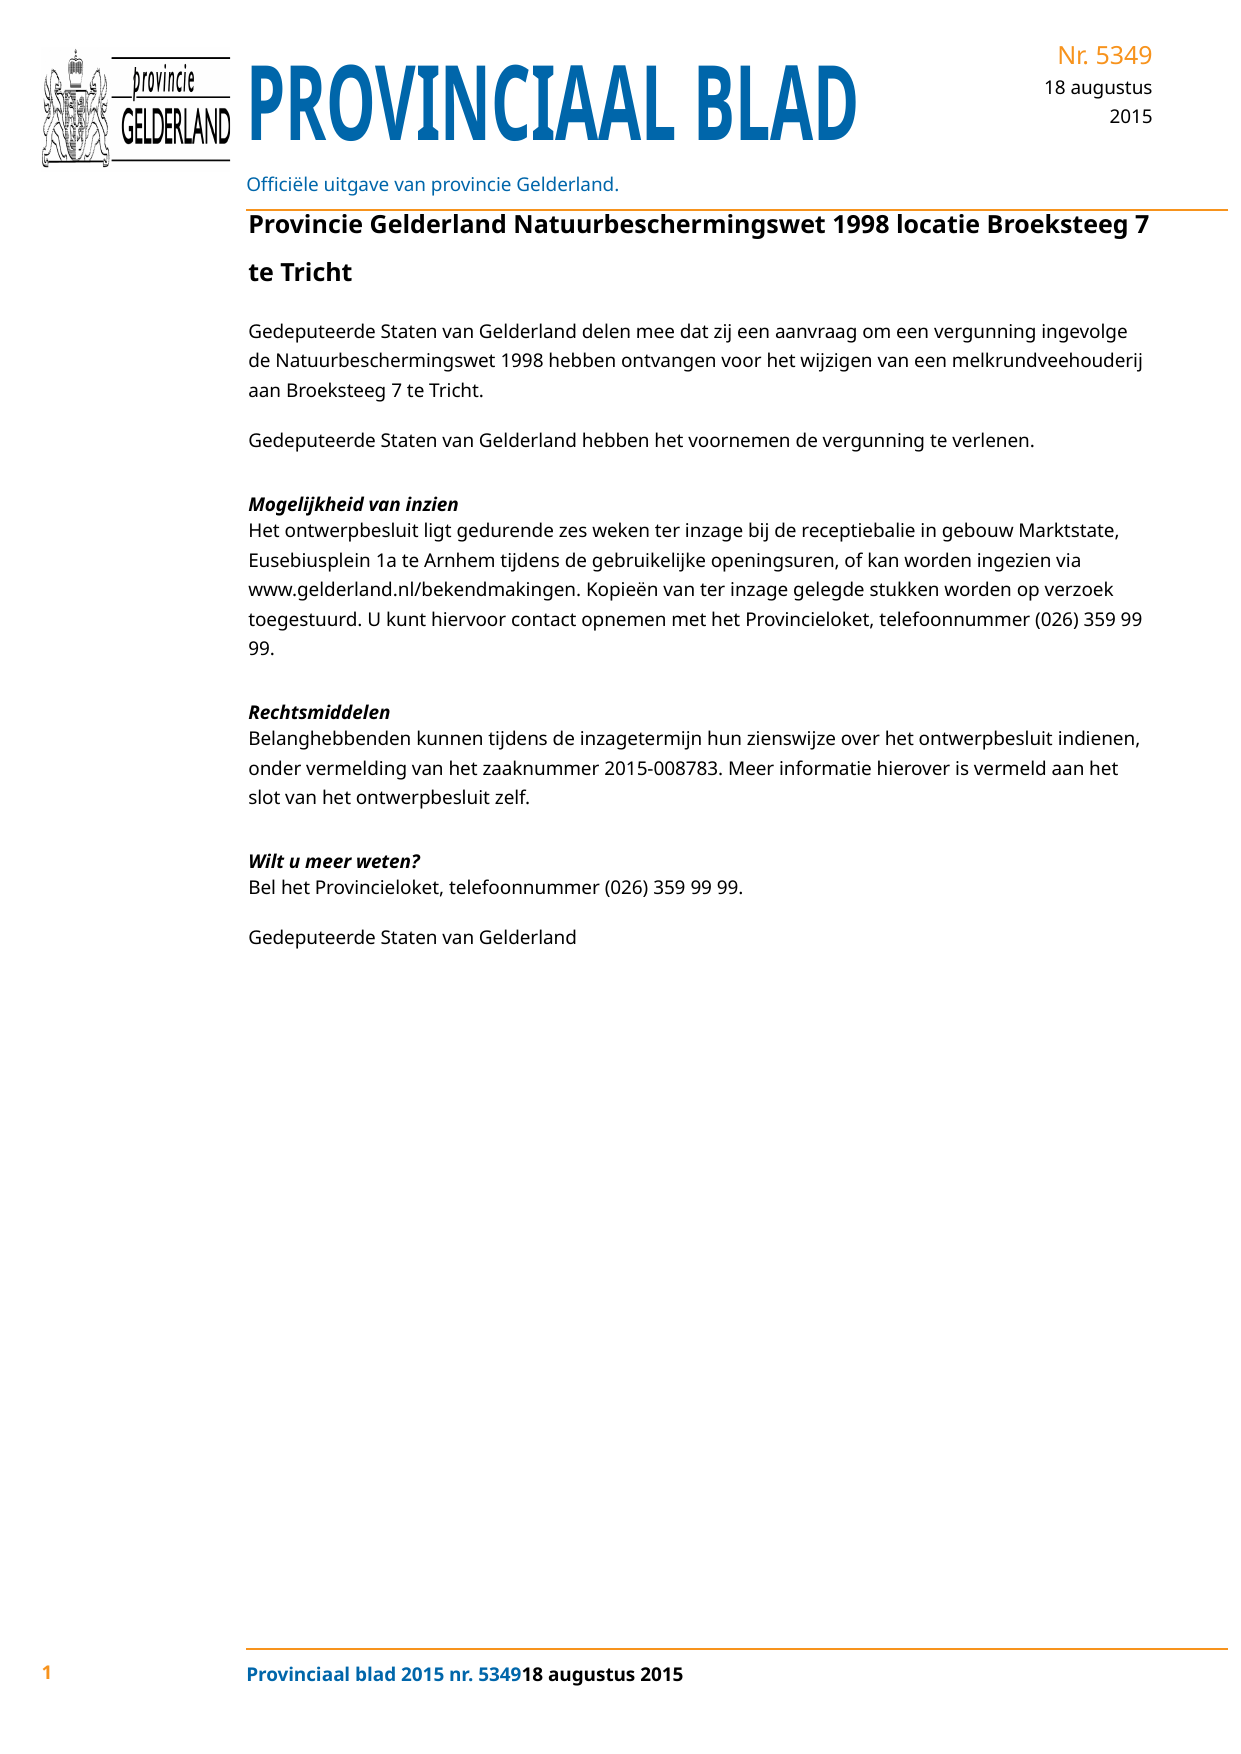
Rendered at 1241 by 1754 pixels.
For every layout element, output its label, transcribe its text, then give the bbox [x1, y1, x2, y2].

text Gedeputeerde Staten van Gelderland delen mee dat zij een aanvraag om een vergunning ingevolge de Natuurbeschermingswet 1998 hebben ontvangen voor het wijzigen van een melkrundveehouderij aan Broeksteeg 7 te Tricht. [248, 318, 1152, 403]
text Rechtsmiddelen [248, 699, 1152, 725]
text Gedeputeerde Staten van Gelderland [248, 924, 1152, 950]
picture [41, 47, 231, 172]
text Mogelijkheid van inzien [248, 491, 1152, 517]
text Belanghebbenden kunnen tijdens de inzagetermijn hun zienswijze over het ontwerpbesluit indienen, onder vermelding van het zaaknummer 2015-008783. Meer informatie hierover is vermeld aan het slot van het ontwerpbesluit zelf. [248, 725, 1152, 810]
text Bel het Provincieloket, telefoonnummer (026) 359 99 99. [248, 874, 1152, 900]
text Gedeputeerde Staten van Gelderland hebben het voornemen de vergunning te verlenen. [248, 427, 1152, 453]
text Wilt u meer weten? [248, 848, 1152, 874]
text Provincie Gelderland Natuurbeschermingswet 1998 locatie Broeksteeg 7 te Tricht [248, 211, 1152, 288]
text Het ontwerpbesluit ligt gedurende zes weken ter inzage bij de receptiebalie in gebouw Marktstate, Eusebiusplein 1a te Arnhem tijdens de gebruikelijke openingsuren, of kan worden ingezien via www.gelderland.nl/bekendmakingen. Kopieën van ter inzage gelegde stukken worden op verzoek toegestuurd. U kunt hiervoor contact opnemen met het Provincieloket, telefoonnummer (026) 359 99 99. [248, 517, 1152, 661]
